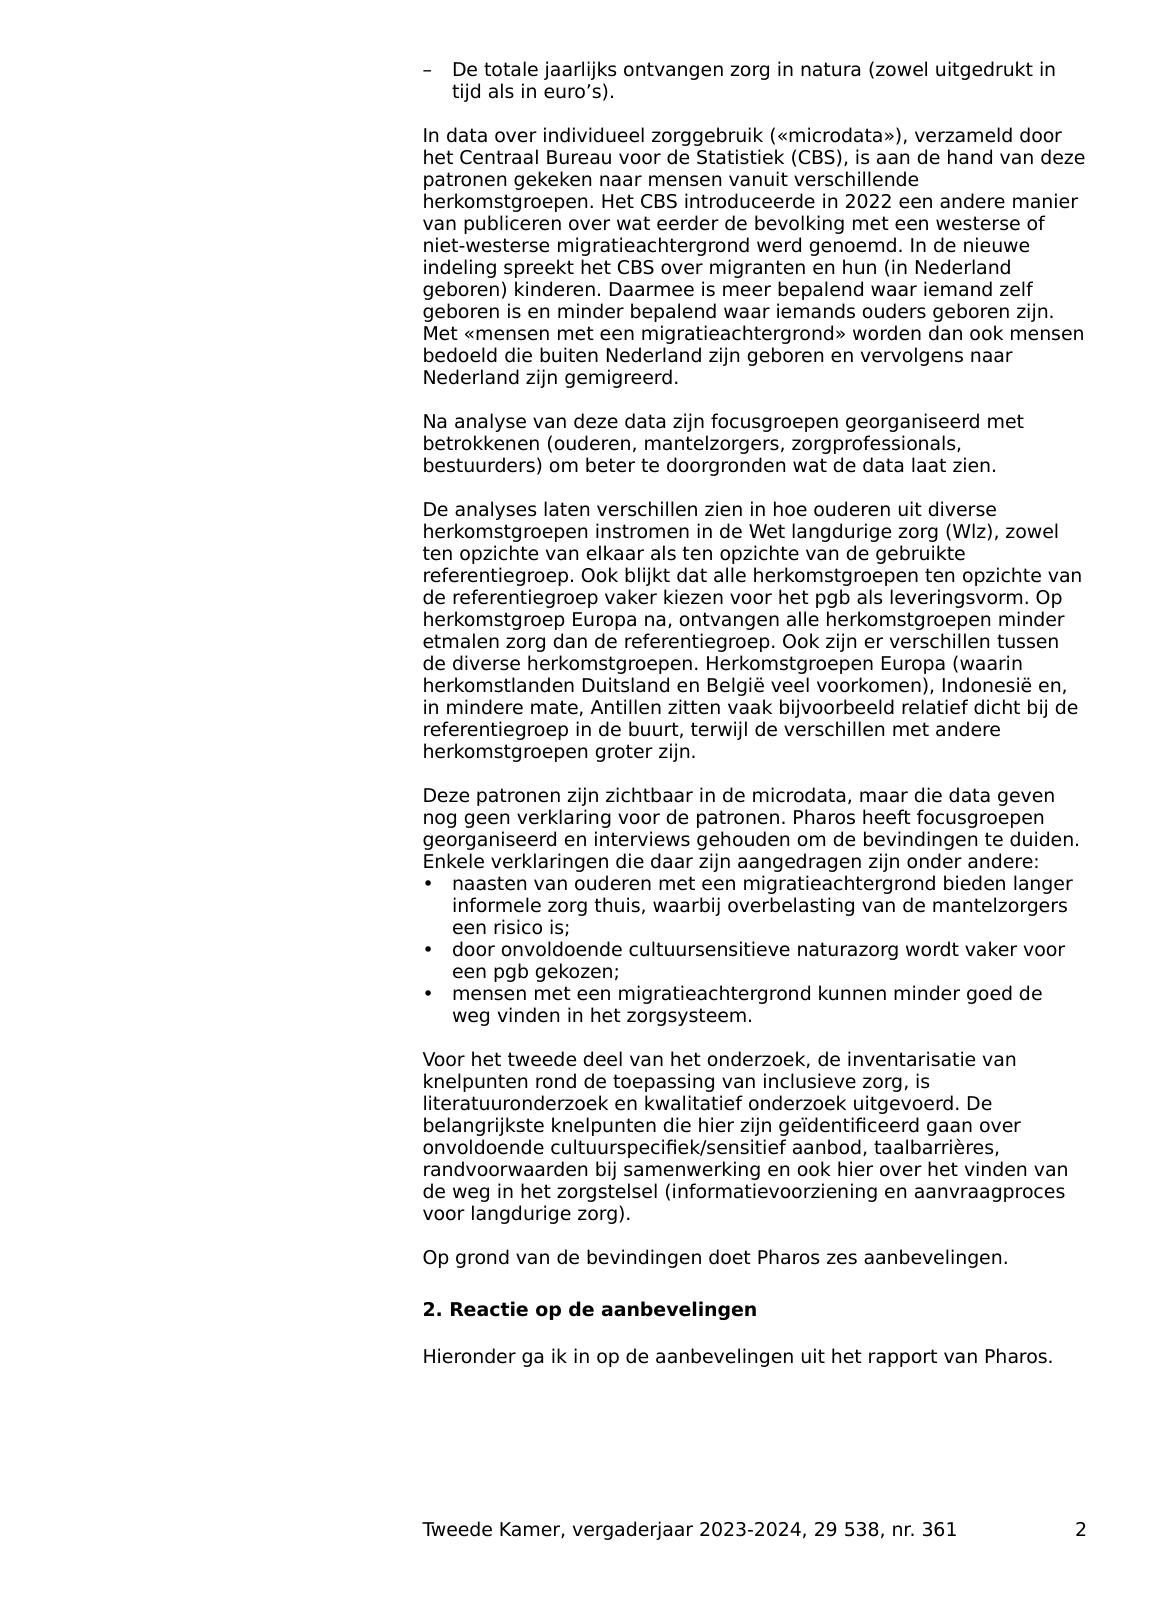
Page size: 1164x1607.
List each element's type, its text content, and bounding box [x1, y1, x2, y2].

text In data over individueel zorggebruik («microdata»), verzameld door het Centraal Bureau voor de Statistiek (CBS), is aan de hand van deze patronen gekeken naar mensen vanuit verschillende herkomstgroepen. Het CBS introduceerde in 2022 een andere manier van publiceren over wat eerder de bevolking met een westerse of niet-westerse migratieachtergrond werd genoemd. In de nieuwe indeling spreekt het CBS over migranten en hun (in Nederland geboren) kinderen. Daarmee is meer bepalend waar iemand zelf geboren is en minder bepalend waar iemands ouders geboren zijn. Met «mensen met een migratieachtergrond» worden dan ook mensen bedoeld die buiten Nederland zijn geboren en vervolgens naar Nederland zijn gemigreerd. [422, 125, 1087, 389]
text Op grond van de bevindingen doet Pharos zes aanbevelingen. [422, 1247, 1087, 1269]
text Voor het tweede deel van het onderzoek, de inventarisatie van knelpunten rond de toepassing van inclusieve zorg, is literatuuronderzoek en kwalitatief onderzoek uitgevoerd. De belangrijkste knelpunten die hier zijn geïdentificeerd gaan over onvoldoende cultuurspecifiek/sensitief aanbod, taalbarrières, randvoorwaarden bij samenwerking en ook hier over het vinden van de weg in het zorgstelsel (informatievoorziening en aanvraagproces voor langdurige zorg). [422, 1049, 1087, 1225]
text • naasten van ouderen met een migratieachtergrond bieden langer informele zorg thuis, waarbij overbelasting van de mantelzorgers een risico is; [422, 873, 1087, 939]
subtitle 2. Reactie op de aanbevelingen [422, 1299, 1087, 1321]
text • mensen met een migratieachtergrond kunnen minder goed de weg vinden in het zorgsysteem. [422, 983, 1087, 1027]
text Deze patronen zijn zichtbaar in de microdata, maar die data geven nog geen verklaring voor de patronen. Pharos heeft focusgroepen georganiseerd en interviews gehouden om de bevindingen te duiden. Enkele verklaringen die daar zijn aangedragen zijn onder andere: [422, 785, 1087, 873]
text • door onvoldoende cultuursensitieve naturazorg wordt vaker voor een pgb gekozen; [422, 939, 1087, 983]
text Hieronder ga ik in op de aanbevelingen uit het rapport van Pharos. [422, 1346, 1087, 1368]
text – De totale jaarlijks ontvangen zorg in natura (zowel uitgedrukt in tijd als in euro’s). [422, 59, 1087, 103]
text De analyses laten verschillen zien in hoe ouderen uit diverse herkomstgroepen instromen in de Wet langdurige zorg (Wlz), zowel ten opzichte van elkaar als ten opzichte van de gebruikte referentiegroep. Ook blijkt dat alle herkomstgroepen ten opzichte van de referentiegroep vaker kiezen voor het pgb als leveringsvorm. Op herkomstgroep Europa na, ontvangen alle herkomstgroepen minder etmalen zorg dan de referentiegroep. Ook zijn er verschillen tussen de diverse herkomstgroepen. Herkomstgroepen Europa (waarin herkomstlanden Duitsland en België veel voorkomen), Indonesië en, in mindere mate, Antillen zitten vaak bijvoorbeeld relatief dicht bij de referentiegroep in de buurt, terwijl de verschillen met andere herkomstgroepen groter zijn. [422, 499, 1087, 763]
text Na analyse van deze data zijn focusgroepen georganiseerd met betrokkenen (ouderen, mantelzorgers, zorgprofessionals, bestuurders) om beter te doorgronden wat de data laat zien. [422, 411, 1087, 477]
